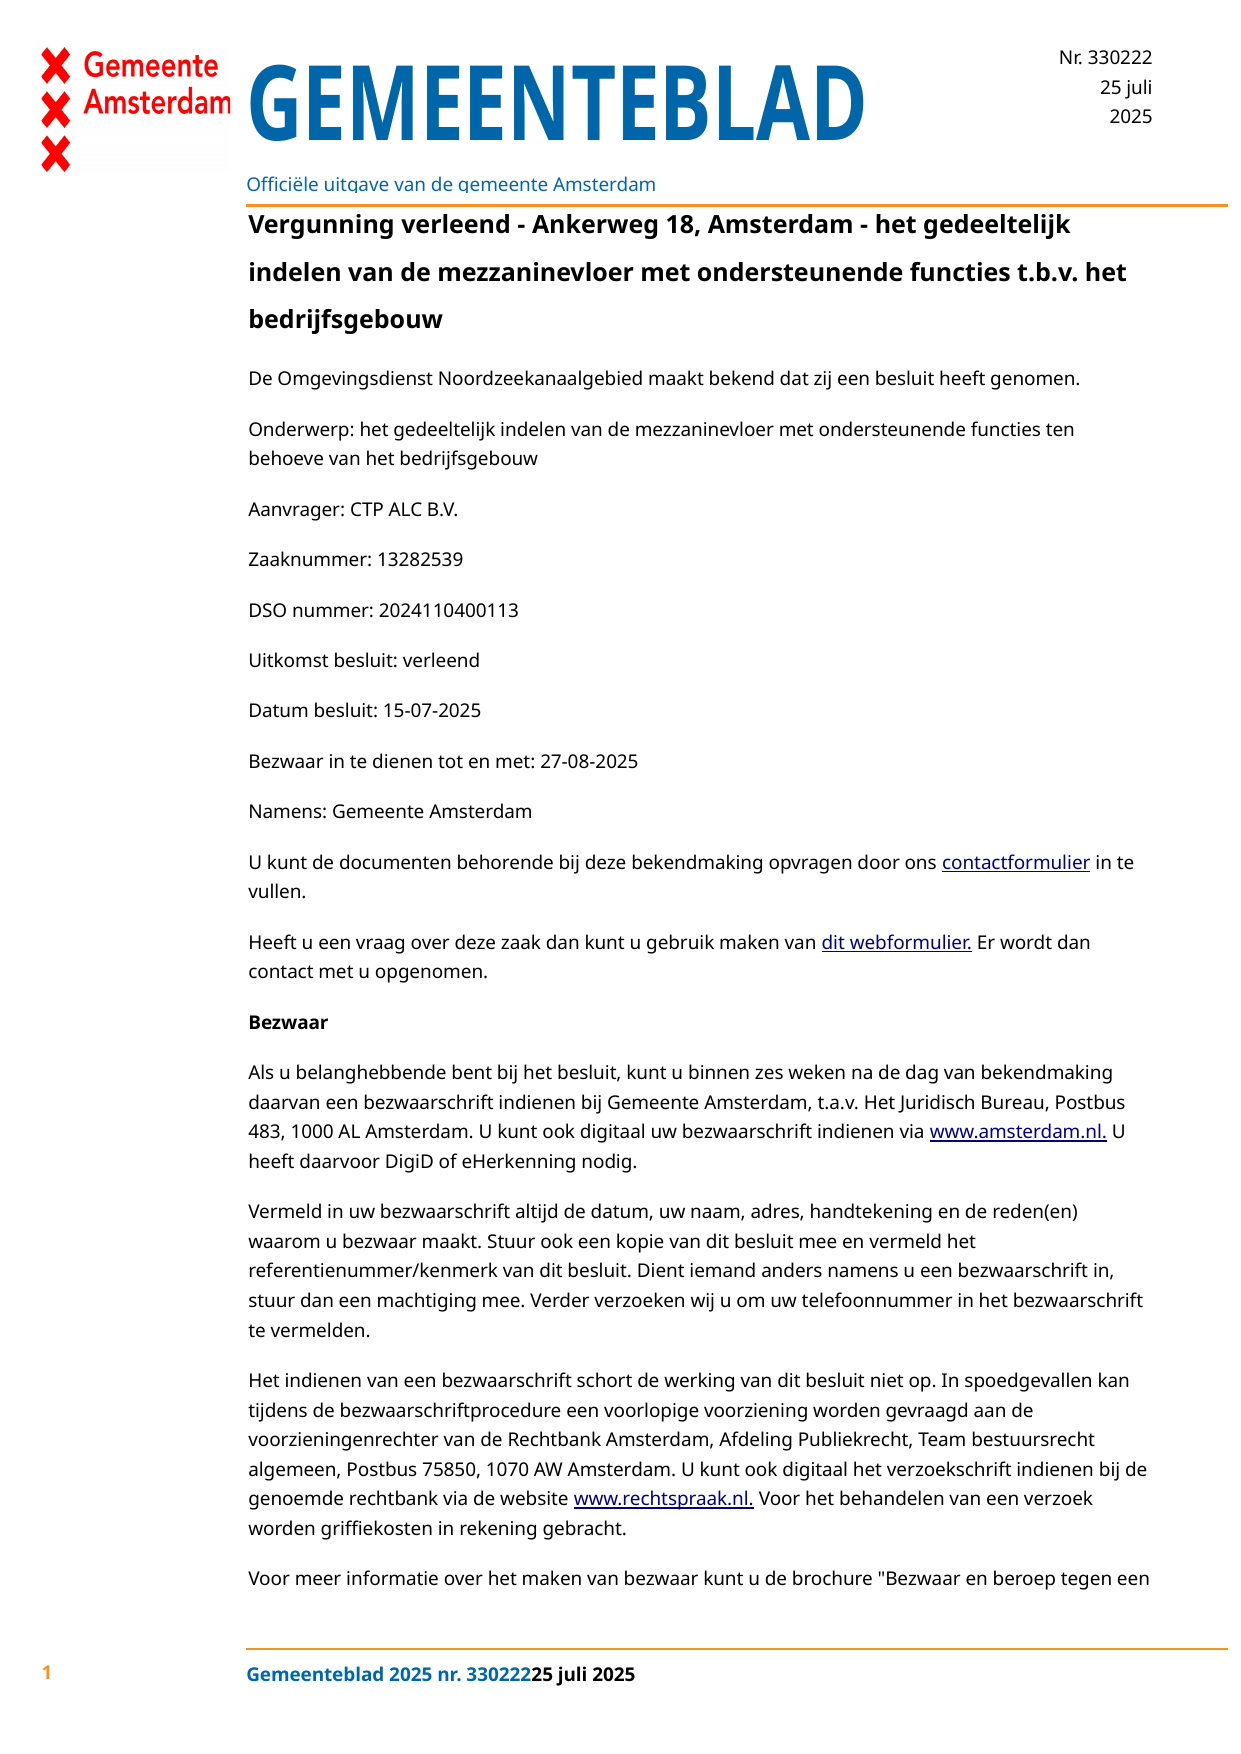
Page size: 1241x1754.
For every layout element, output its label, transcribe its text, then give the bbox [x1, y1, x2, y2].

text Voor meer informatie over het maken van bezwaar kunt u de brochure "Bezwaar en beroep tegen een [248, 1566, 1152, 1591]
picture [41, 47, 231, 172]
text U kunt de documenten behorende bij deze bekendmaking opvragen door ons contactformulier in te vullen. [248, 849, 1152, 904]
text Uitkomst besluit: verleend [248, 647, 1152, 673]
text De Omgevingsdienst Noordzeekanaalgebied maakt bekend dat zij een besluit heeft genomen. [248, 366, 1152, 391]
text Bezwaar in te dienen tot en met: 27-08-2025 [248, 748, 1152, 774]
text Aanvrager: CTP ALC B.V. [248, 496, 1152, 522]
text Bezwaar [248, 1009, 1152, 1034]
text Heeft u een vraag over deze zaak dan kunt u gebruik maken van dit webformulier. Er wordt dan contact met u opgenomen. [248, 929, 1152, 984]
text Zaaknummer: 13282539 [248, 546, 1152, 572]
text DSO nummer: 2024110400113 [248, 597, 1152, 622]
text Namens: Gemeente Amsterdam [248, 798, 1152, 824]
text Als u belanghebbende bent bij het besluit, kunt u binnen zes weken na de dag van bekendmaking daarvan een bezwaarschrift indienen bij Gemeente Amsterdam, t.a.v. Het Juridisch Bureau, Postbus 483, 1000 AL Amsterdam. U kunt ook digitaal uw bezwaarschrift indienen via www.amsterdam.nl. U heeft daarvoor DigiD of eHerkenning nodig. [248, 1059, 1152, 1174]
text Vermeld in uw bezwaarschrift altijd de datum, uw naam, adres, handtekening en de reden(en) waarom u bezwaar maakt. Stuur ook een kopie van dit besluit mee en vermeld het referentienummer/kenmerk van dit besluit. Dient iemand anders namens u een bezwaarschrift in, stuur dan een machtiging mee. Verder verzoeken wij u om uw telefoonnummer in het bezwaarschrift te vermelden. [248, 1198, 1152, 1342]
text Het indienen van een bezwaarschrift schort de werking van dit besluit niet op. In spoedgevallen kan tijdens de bezwaarschriftprocedure een voorlopige voorziening worden gevraagd aan de voorzieningenrechter van de Rechtbank Amsterdam, Afdeling Publiekrecht, Team bestuursrecht algemeen, Postbus 75850, 1070 AW Amsterdam. U kunt ook digitaal het verzoekschrift indienen bij de genoemde rechtbank via de website www.rechtspraak.nl. Voor het behandelen van een verzoek worden griffiekosten in rekening gebracht. [248, 1367, 1152, 1541]
text Datum besluit: 15-07-2025 [248, 698, 1152, 723]
text Onderwerp: het gedeeltelijk indelen van de mezzaninevloer met ondersteunende functies ten behoeve van het bedrijfsgebouw [248, 416, 1152, 471]
text Vergunning verleend - Ankerweg 18, Amsterdam - het gedeeltelijk indelen van de mezzaninevloer met ondersteunende functies t.b.v. het bedrijfsgebouw [248, 207, 1152, 336]
